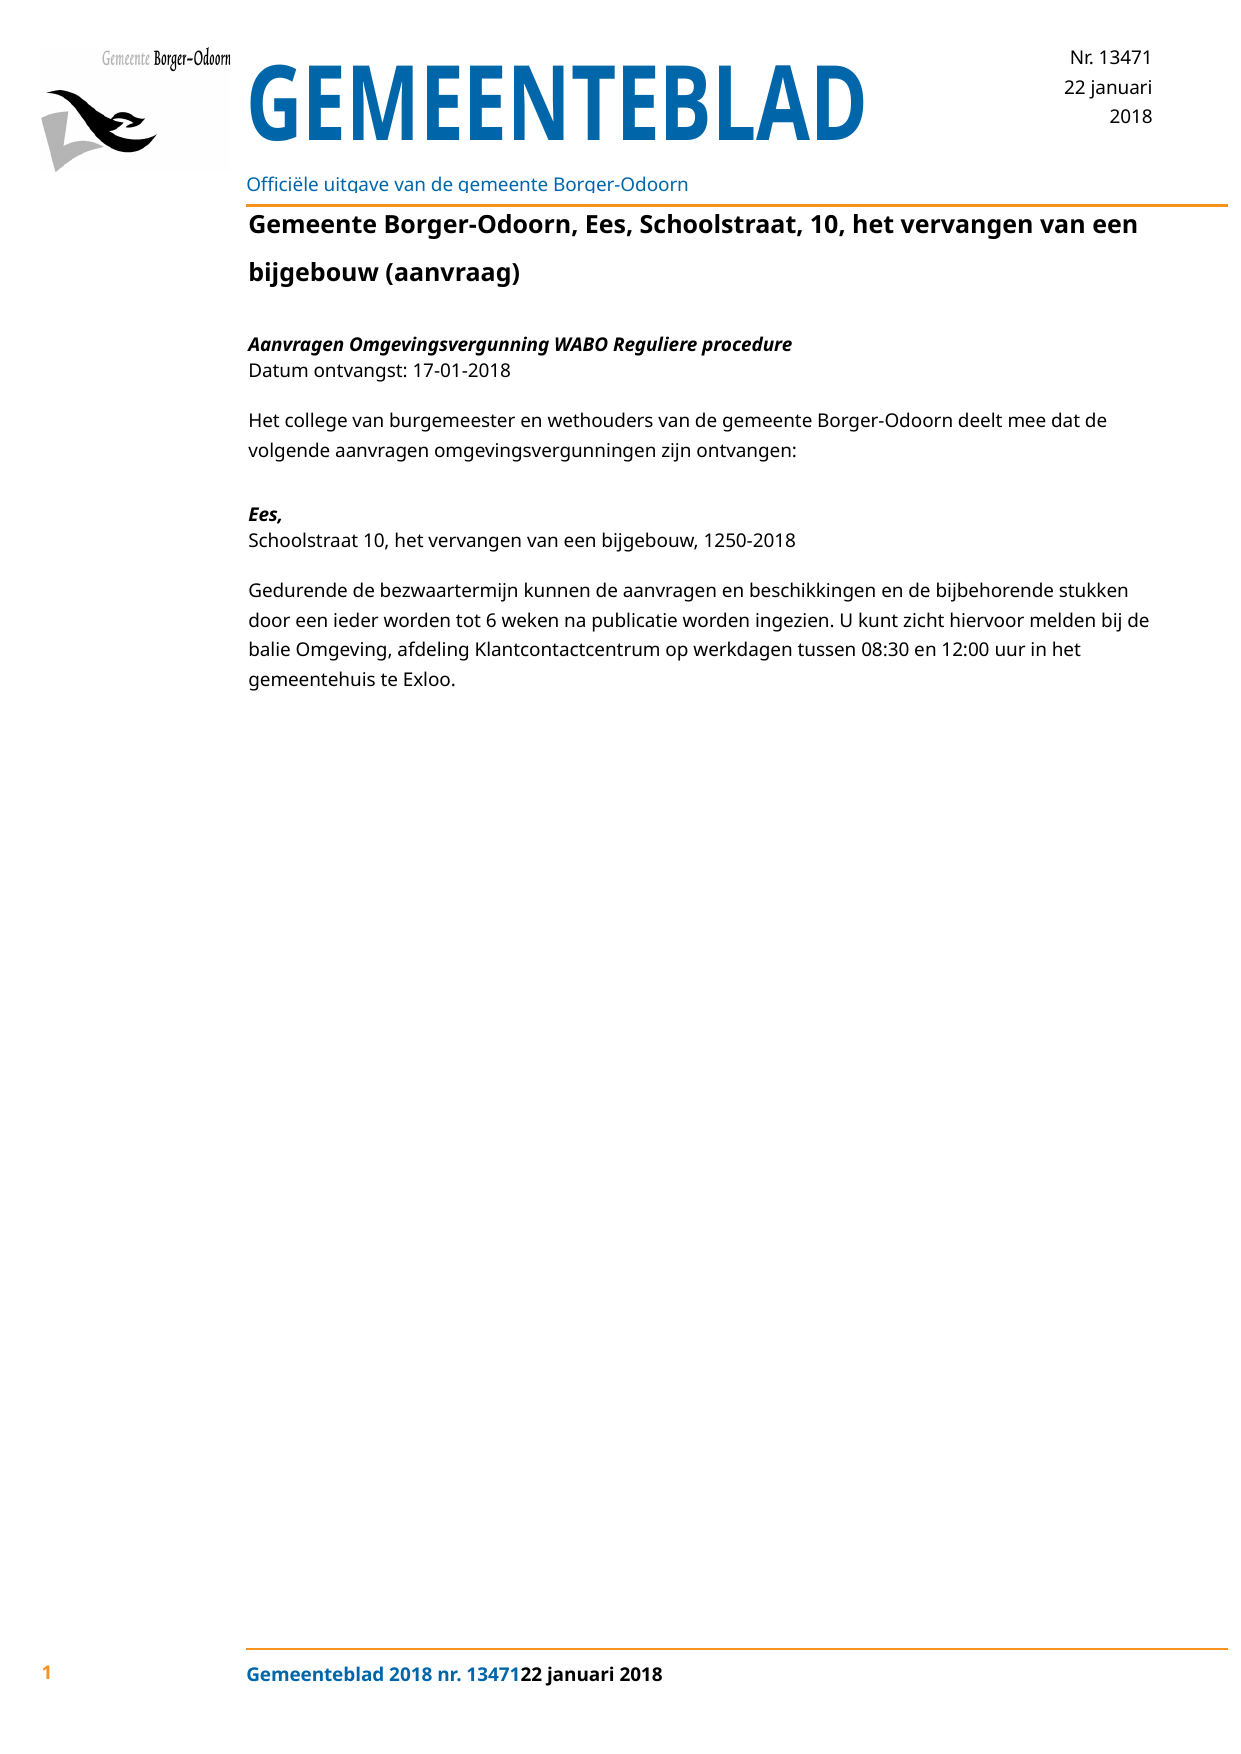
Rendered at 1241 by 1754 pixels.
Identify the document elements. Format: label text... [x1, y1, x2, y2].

picture [41, 47, 231, 172]
text Gemeente Borger-Odoorn, Ees, Schoolstraat, 10, het vervangen van een bijgebouw (aanvraag) [248, 207, 1152, 288]
text Datum ontvangst: 17-01-2018 [248, 357, 1152, 383]
text Schoolstraat 10, het vervangen van een bijgebouw, 1250-2018 [248, 527, 1152, 553]
text Gedurende de bezwaartermijn kunnen de aanvragen en beschikkingen en de bijbehorende stukken door een ieder worden tot 6 weken na publicatie worden ingezien. U kunt zicht hiervoor melden bij de balie Omgeving, afdeling Klantcontactcentrum op werkdagen tussen 08:30 en 12:00 uur in het gemeentehuis te Exloo. [248, 577, 1152, 692]
text Aanvragen Omgevingsvergunning WABO Reguliere procedure [248, 331, 1152, 357]
text Het college van burgemeester en wethouders van de gemeente Borger-Odoorn deelt mee dat de volgende aanvragen omgevingsvergunningen zijn ontvangen: [248, 408, 1152, 463]
text Ees, [248, 501, 1152, 527]
